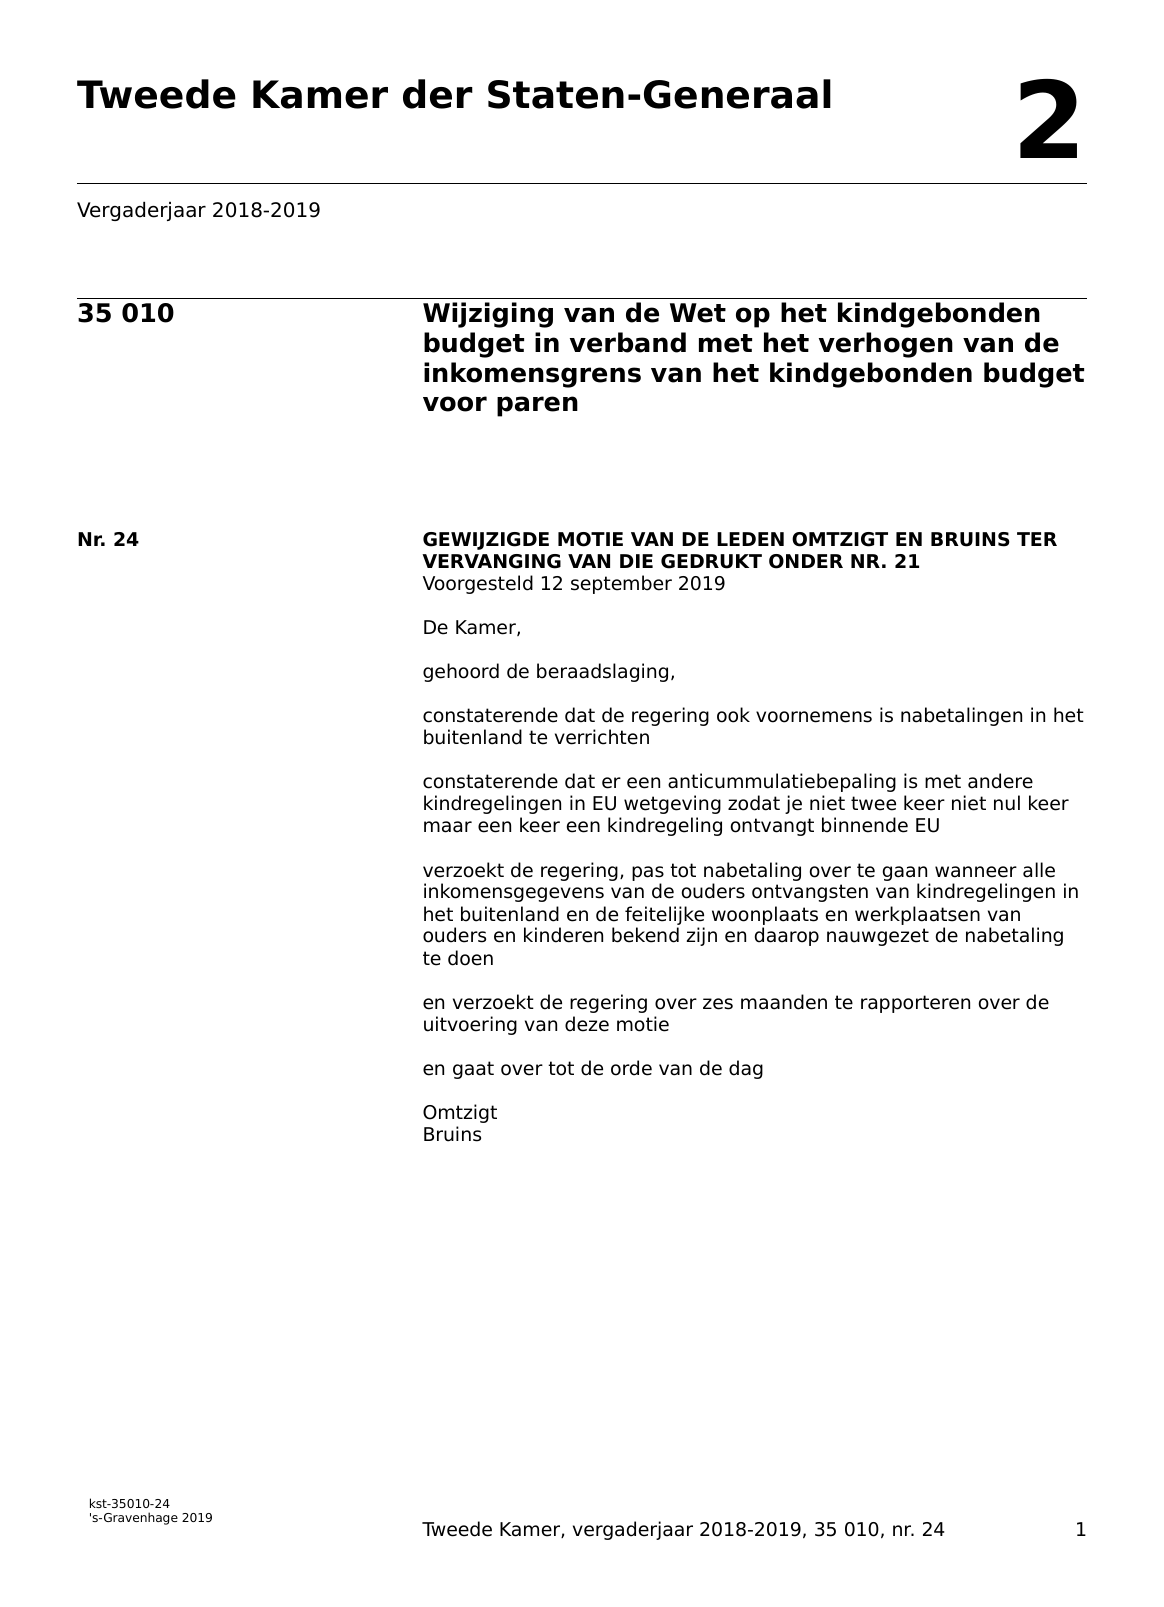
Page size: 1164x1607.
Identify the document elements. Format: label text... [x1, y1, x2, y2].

text kst-35010-24 [88, 1497, 323, 1511]
text verzoekt de regering, pas tot nabetaling over te gaan wanneer alle inkomensgegevens van de ouders ontvangsten van kindregelingen in het buitenland en de feitelijke woonplaats en werkplaatsen van ouders en kinderen bekend zijn en daarop nauwgezet de nabetaling te doen [422, 859, 1087, 969]
table_header 2 [886, 59, 1087, 183]
text en verzoekt de regering over zes maanden te rapporteren over de uitvoering van deze motie [422, 992, 1087, 1036]
table_cell Vergaderjaar 2018-2019 [77, 184, 1087, 298]
text 's-Gravenhage 2019 [88, 1511, 323, 1525]
text Omtzigt [422, 1102, 1087, 1124]
text Bruins [422, 1124, 1087, 1146]
subtitle Nr. 24 GEWIJZIGDE MOTIE VAN DE LEDEN OMTZIGT EN BRUINS TER VERVANGING VAN DIE GEDRUKT ONDER NR. 21 [77, 529, 1087, 573]
subtitle 35 010 Wijziging van de Wet op het kindgebonden budget in verband met het verhogen van de inkomensgrens van het kindgebonden budget voor paren [77, 299, 1087, 418]
text constaterende dat er een anticummulatiebepaling is met andere kindregelingen in EU wetgeving zodat je niet twee keer niet nul keer maar een keer een kindregeling ontvangt binnende EU [422, 771, 1087, 837]
text en gaat over tot de orde van de dag [422, 1058, 1087, 1080]
text gehoord de beraadslaging, [422, 661, 1087, 683]
table_header Tweede Kamer der Staten-Generaal [77, 59, 886, 183]
text Voorgesteld 12 september 2019 [422, 573, 1087, 595]
text De Kamer, [422, 617, 1087, 639]
text constaterende dat de regering ook voornemens is nabetalingen in het buitenland te verrichten [422, 705, 1087, 749]
